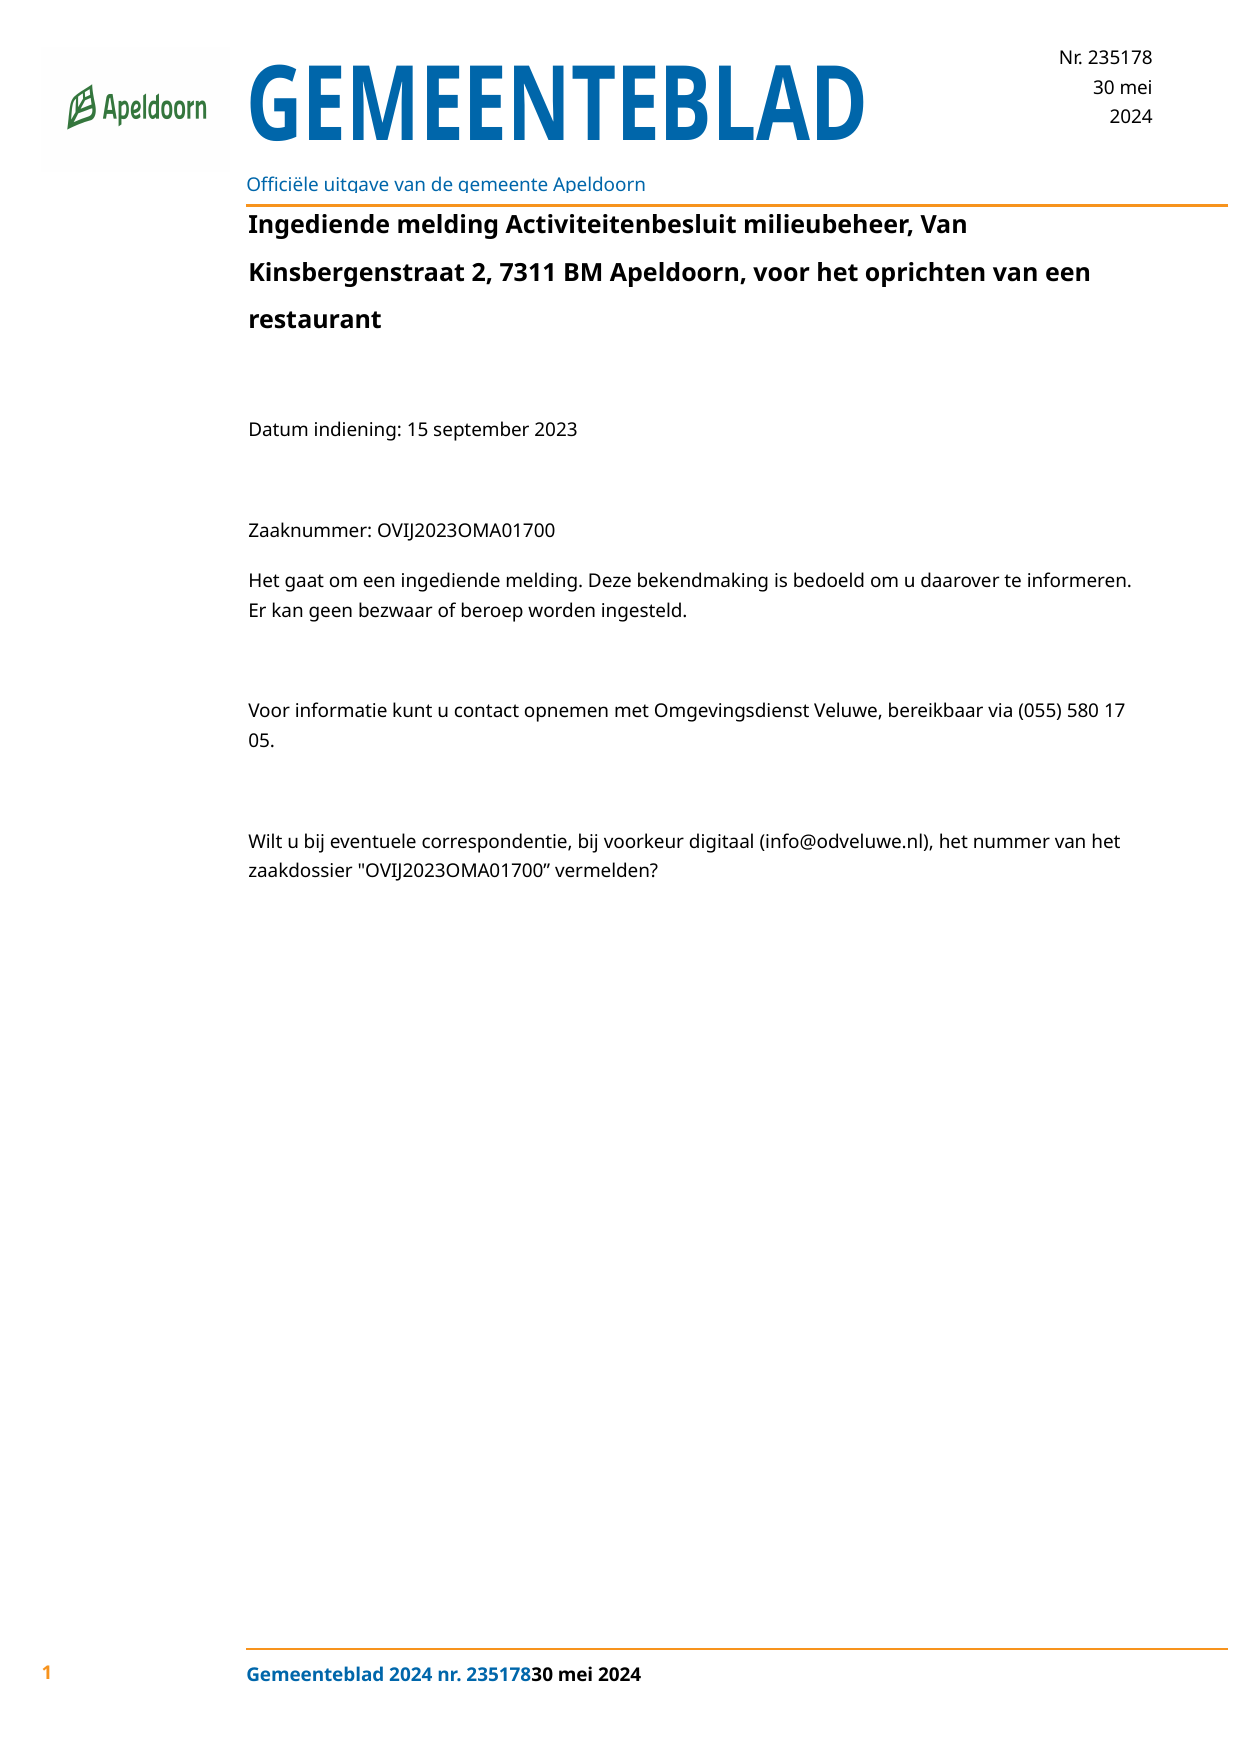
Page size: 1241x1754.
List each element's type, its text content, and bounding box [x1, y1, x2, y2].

text Het gaat om een ingediende melding. Deze bekendmaking is bedoeld om u daarover te informeren. Er kan geen bezwaar of beroep worden ingesteld. [248, 567, 1152, 622]
text Datum indiening: 15 september 2023 [248, 416, 1152, 442]
text Zaaknummer: OVIJ2023OMA01700 [248, 517, 1152, 542]
picture [41, 47, 231, 172]
text Ingediende melding Activiteitenbesluit milieubeheer, Van Kinsbergenstraat 2, 7311 BM Apeldoorn, voor het oprichten van een restaurant [248, 207, 1152, 336]
text Voor informatie kunt u contact opnemen met Omgevingsdienst Veluwe, bereikbaar via (055) 580 17 05. [248, 698, 1152, 753]
text Wilt u bij eventuele correspondentie, bij voorkeur digitaal (info@odveluwe.nl), het nummer van het zaakdossier "OVIJ2023OMA01700” vermelden? [248, 828, 1152, 883]
